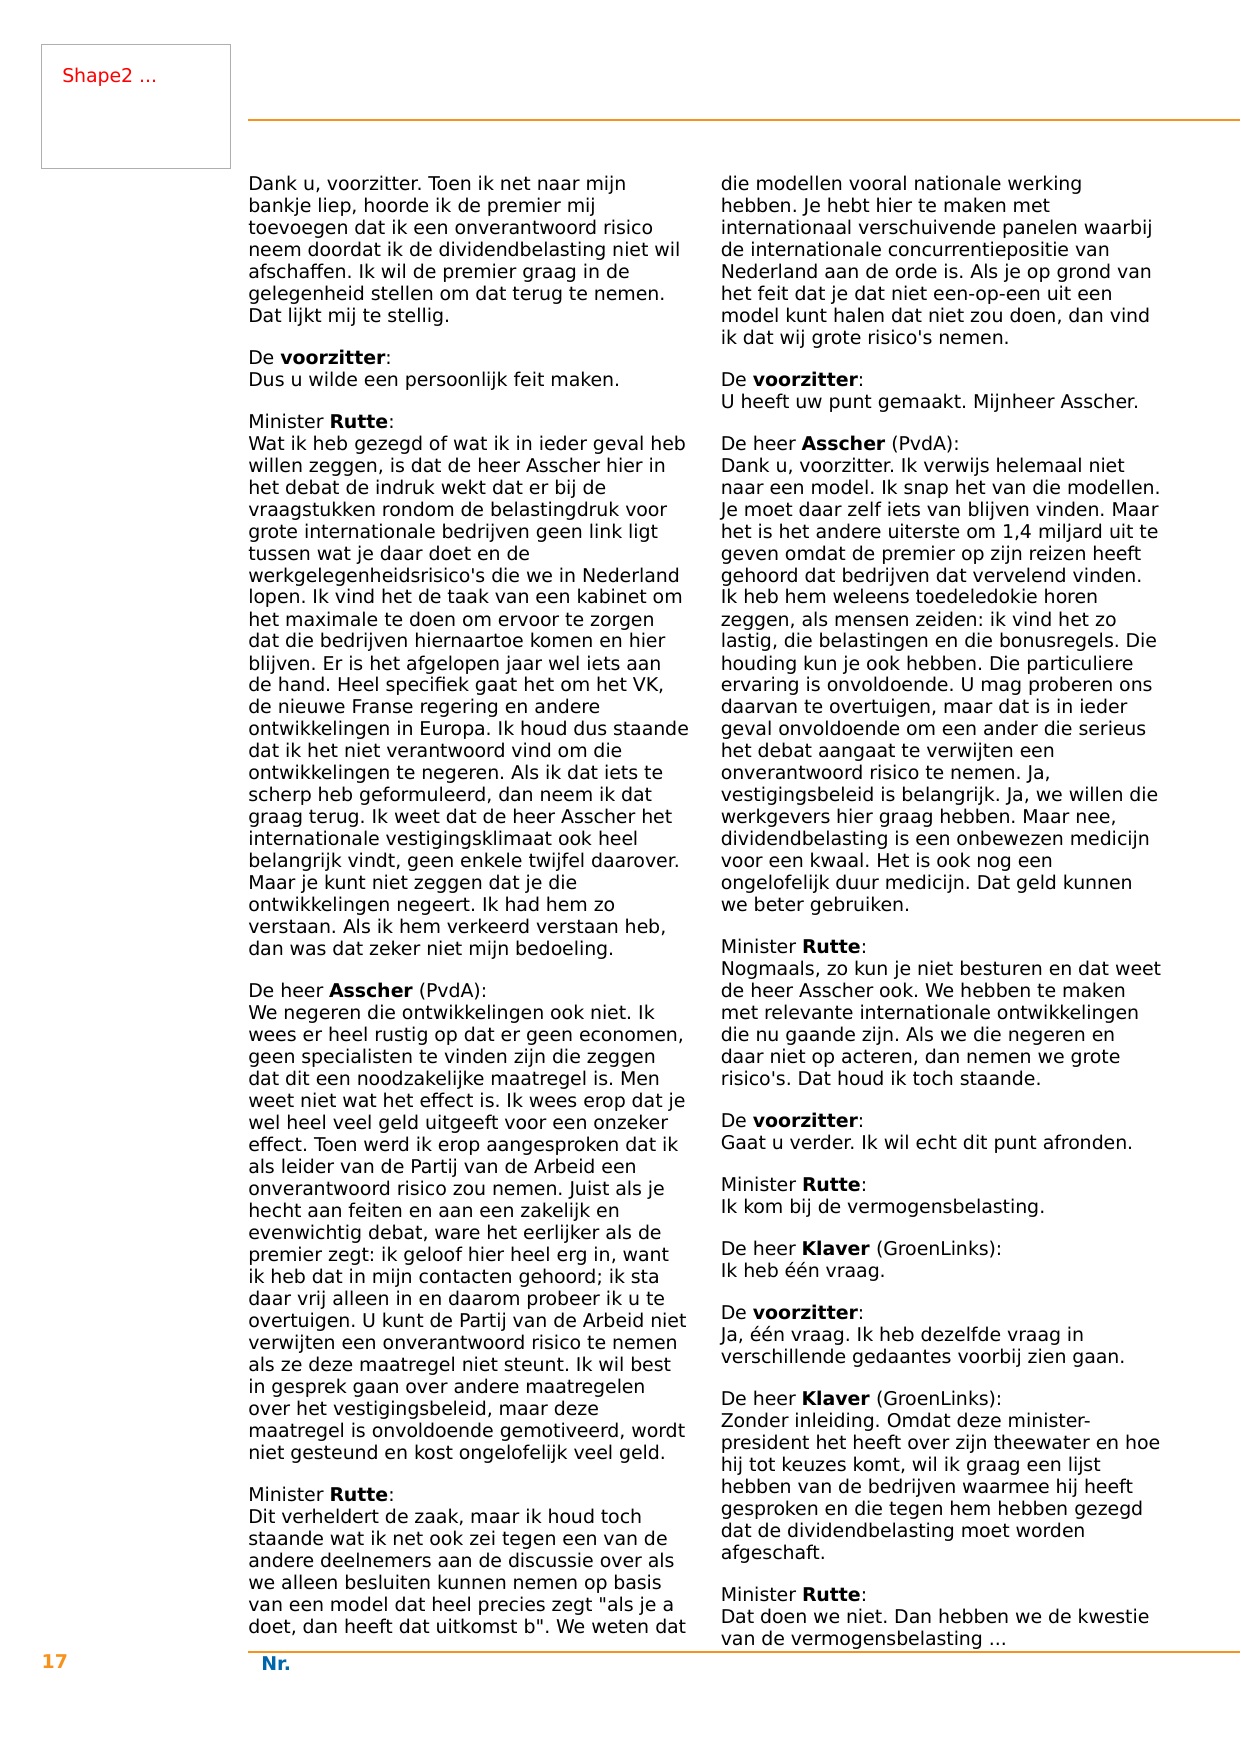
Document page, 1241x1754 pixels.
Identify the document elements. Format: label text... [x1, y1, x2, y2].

text De heer Asscher (PvdA): [248, 980, 691, 1002]
text Dus u wilde een persoonlijk feit maken. [248, 369, 691, 391]
text Ik heb één vraag. [721, 1260, 1163, 1282]
text Minister Rutte: [721, 1584, 1163, 1606]
text Minister Rutte: [721, 936, 1163, 958]
text Minister Rutte: [721, 1174, 1163, 1196]
text De heer Klaver (GroenLinks): [721, 1388, 1163, 1410]
text Gaat u verder. Ik wil echt dit punt afronden. [721, 1132, 1163, 1154]
text Dank u, voorzitter. Ik verwijs helemaal niet naar een model. Ik snap het van die modellen. Je moet daar zelf iets van blijven vinden. Maar het is het andere uiterste om 1,4 miljard uit te geven omdat de premier op zijn reizen heeft gehoord dat bedrijven dat vervelend vinden. Ik heb hem weleens toedeledokie horen zeggen, als mensen zeiden: ik vind het zo lastig, die belastingen en die bonusregels. Die houding kun je ook hebben. Die particuliere ervaring is onvoldoende. U mag proberen ons daarvan te overtuigen, maar dat is in ieder geval onvoldoende om een ander die serieus het debat aangaat te verwijten een onverantwoord risico te nemen. Ja, vestigingsbeleid is belangrijk. Ja, we willen die werkgevers hier graag hebben. Maar nee, dividendbelasting is een onbewezen medicijn voor een kwaal. Het is ook nog een ongelofelijk duur medicijn. Dat geld kunnen we beter gebruiken. [721, 454, 1163, 916]
text Minister Rutte: [248, 1484, 691, 1506]
text De voorzitter: [721, 1110, 1163, 1132]
text Zonder inleiding. Omdat deze minister-president het heeft over zijn theewater en hoe hij tot keuzes komt, wil ik graag een lijst hebben van de bedrijven waarmee hij heeft gesproken en die tegen hem hebben gezegd dat de dividendbelasting moet worden afgeschaft. [721, 1410, 1163, 1564]
text Dat doen we niet. Dan hebben we de kwestie van de vermogensbelasting ... [721, 1606, 1163, 1649]
text die modellen vooral nationale werking hebben. Je hebt hier te maken met internationaal verschuivende panelen waarbij de internationale concurrentiepositie van Nederland aan de orde is. Als je op grond van het feit dat je dat niet een-op-een uit een model kunt halen dat niet zou doen, dan vind ik dat wij grote risico's nemen. [721, 173, 1163, 349]
text Nogmaals, zo kun je niet besturen en dat weet de heer Asscher ook. We hebben te maken met relevante internationale ontwikkelingen die nu gaande zijn. Als we die negeren en daar niet op acteren, dan nemen we grote risico's. Dat houd ik toch staande. [721, 958, 1163, 1090]
text Dank u, voorzitter. Toen ik net naar mijn bankje liep, hoorde ik de premier mij toevoegen dat ik een onverantwoord risico neem doordat ik de dividendbelasting niet wil afschaffen. Ik wil de premier graag in de gelegenheid stellen om dat terug te nemen. Dat lijkt mij te stellig. [248, 173, 691, 327]
text Ja, één vraag. Ik heb dezelfde vraag in verschillende gedaantes voorbij zien gaan. [721, 1324, 1163, 1368]
text U heeft uw punt gemaakt. Mijnheer Asscher. [721, 391, 1163, 413]
text De voorzitter: [721, 369, 1163, 391]
text De voorzitter: [248, 347, 691, 369]
text Dit verheldert de zaak, maar ik houd toch staande wat ik net ook zei tegen een van de andere deelnemers aan de discussie over als we alleen besluiten kunnen nemen op basis van een model dat heel precies zegt "als je a doet, dan heeft dat uitkomst b". We weten dat [248, 1506, 691, 1637]
text De voorzitter: [721, 1302, 1163, 1324]
text De heer Asscher (PvdA): [721, 433, 1163, 454]
text Minister Rutte: [248, 411, 691, 433]
text Wat ik heb gezegd of wat ik in ieder geval heb willen zeggen, is dat de heer Asscher hier in het debat de indruk wekt dat er bij de vraagstukken rondom de belastingdruk voor grote internationale bedrijven geen link ligt tussen wat je daar doet en de werkgelegenheidsrisico's die we in Nederland lopen. Ik vind het de taak van een kabinet om het maximale te doen om ervoor te zorgen dat die bedrijven hiernaartoe komen en hier blijven. Er is het afgelopen jaar wel iets aan de hand. Heel specifiek gaat het om het VK, de nieuwe Franse regering en andere ontwikkelingen in Europa. Ik houd dus staande dat ik het niet verantwoord vind om die ontwikkelingen te negeren. Als ik dat iets te scherp heb geformuleerd, dan neem ik dat graag terug. Ik weet dat de heer Asscher het internationale vestigingsklimaat ook heel belangrijk vindt, geen enkele twijfel daarover. Maar je kunt niet zeggen dat je die ontwikkelingen negeert. Ik had hem zo verstaan. Als ik hem verkeerd verstaan heb, dan was dat zeker niet mijn bedoeling. [248, 433, 691, 960]
text We negeren die ontwikkelingen ook niet. Ik wees er heel rustig op dat er geen economen, geen specialisten te vinden zijn die zeggen dat dit een noodzakelijke maatregel is. Men weet niet wat het effect is. Ik wees erop dat je wel heel veel geld uitgeeft voor een onzeker effect. Toen werd ik erop aangesproken dat ik als leider van de Partij van de Arbeid een onverantwoord risico zou nemen. Juist als je hecht aan feiten en aan een zakelijk en evenwichtig debat, ware het eerlijker als de premier zegt: ik geloof hier heel erg in, want ik heb dat in mijn contacten gehoord; ik sta daar vrij alleen in en daarom probeer ik u te overtuigen. U kunt de Partij van de Arbeid niet verwijten een onverantwoord risico te nemen als ze deze maatregel niet steunt. Ik wil best in gesprek gaan over andere maatregelen over het vestigingsbeleid, maar deze maatregel is onvoldoende gemotiveerd, wordt niet gesteund en kost ongelofelijk veel geld. [248, 1002, 691, 1464]
text Ik kom bij de vermogensbelasting. [721, 1196, 1163, 1218]
text De heer Klaver (GroenLinks): [721, 1238, 1163, 1260]
